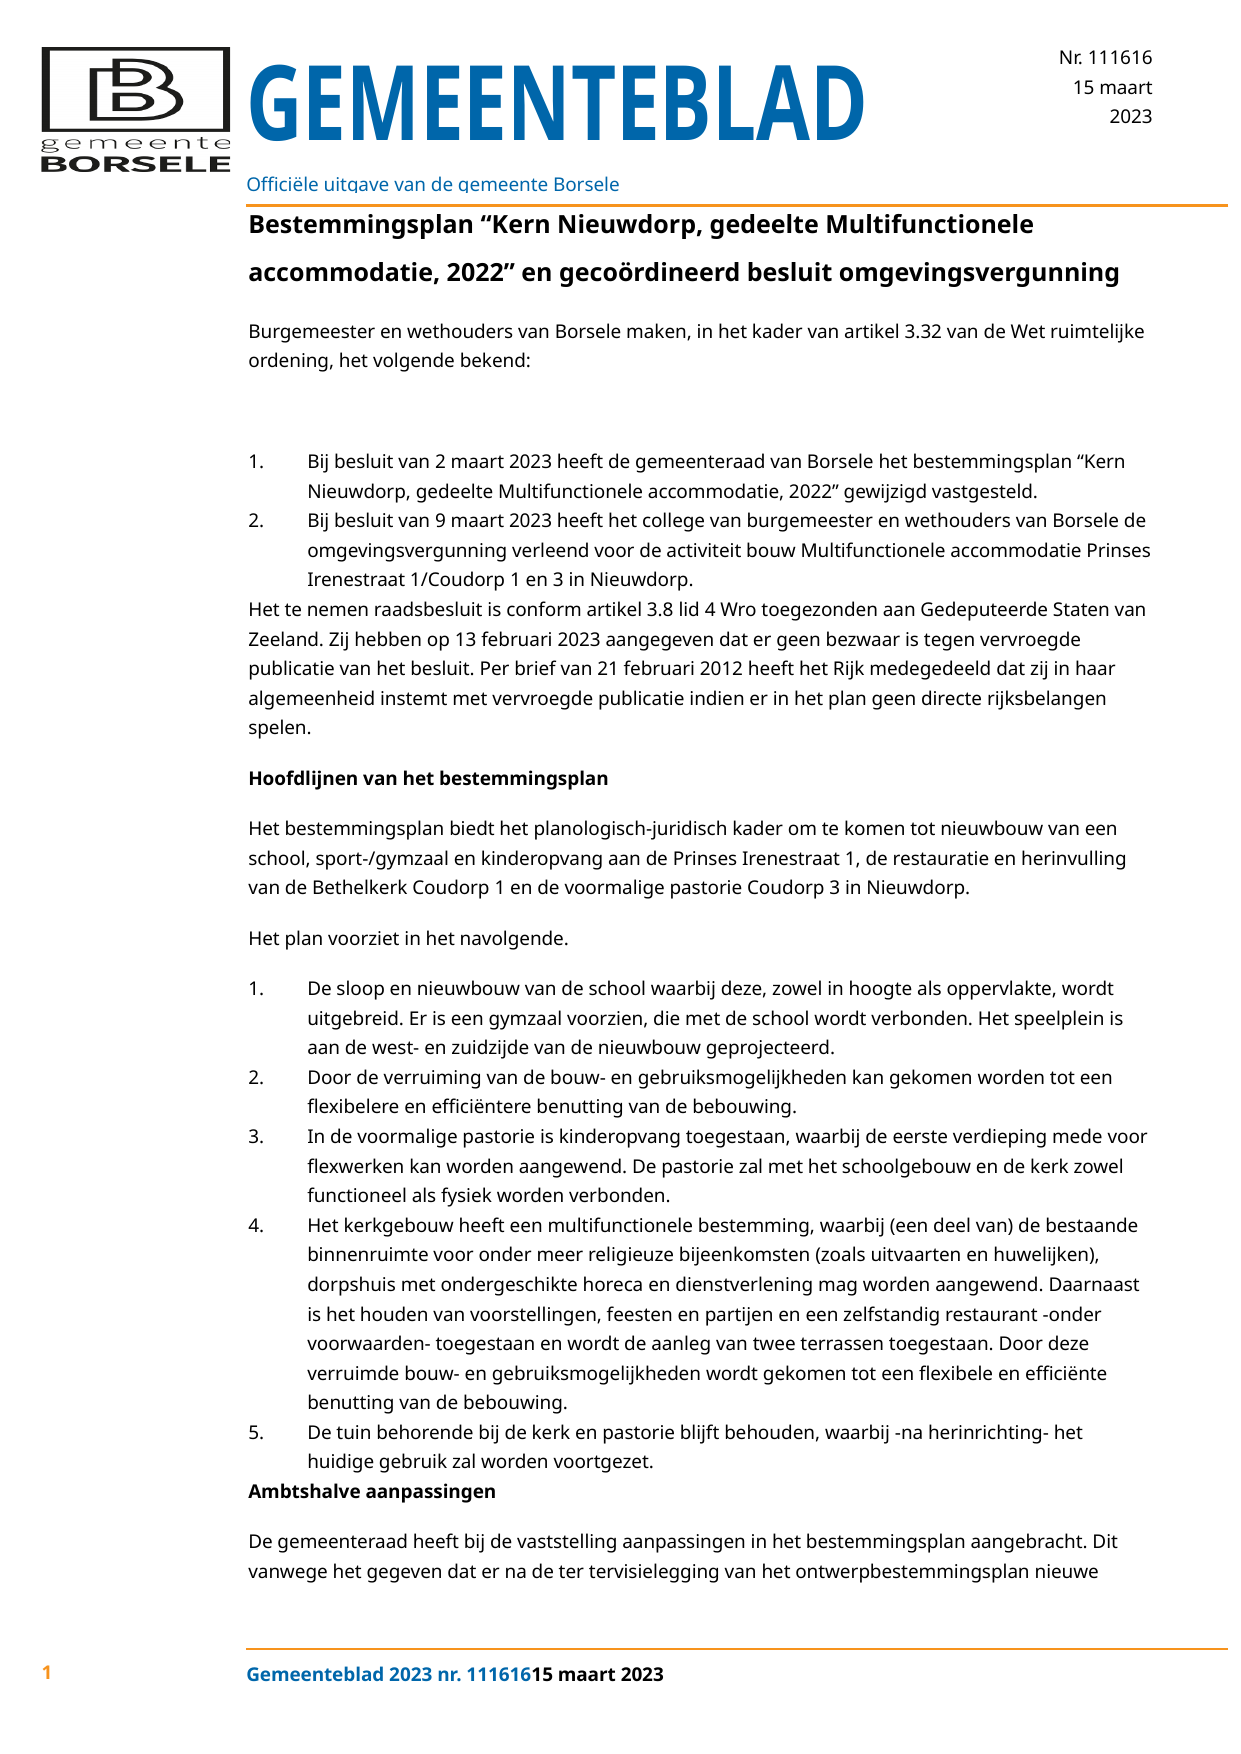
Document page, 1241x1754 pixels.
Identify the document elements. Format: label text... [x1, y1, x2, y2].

text Bestemmingsplan “Kern Nieuwdorp, gedeelte Multifunctionele accommodatie, 2022” en gecoördineerd besluit omgevingsvergunning [248, 207, 1152, 288]
text Hoofdlijnen van het bestemmingsplan [248, 765, 1152, 791]
list De tuin behorende bij de kerk en pastorie blijft behouden, waarbij -na herinrichting- het huidige gebruik zal worden voortgezet. [248, 1419, 1152, 1474]
list Bij besluit van 2 maart 2023 heeft de gemeenteraad van Borsele het bestemmingsplan “Kern Nieuwdorp, gedeelte Multifunctionele accommodatie, 2022” gewijzigd vastgesteld. [248, 448, 1152, 504]
text Het bestemmingsplan biedt het planologisch-juridisch kader om te komen tot nieuwbouw van een school, sport-/gymzaal en kinderopvang aan de Prinses Irenestraat 1, de restauratie en herinvulling van de Bethelkerk Coudorp 1 en de voormalige pastorie Coudorp 3 in Nieuwdorp. [248, 815, 1152, 900]
list Door de verruiming van de bouw- en gebruiksmogelijkheden kan gekomen worden tot een flexibelere en efficiëntere benutting van de bebouwing. [248, 1064, 1152, 1119]
list In de voormalige pastorie is kinderopvang toegestaan, waarbij de eerste verdieping mede voor flexwerken kan worden aangewend. De pastorie zal met het schoolgebouw en de kerk zowel functioneel als fysiek worden verbonden. [248, 1123, 1152, 1208]
list Het kerkgebouw heeft een multifunctionele bestemming, waarbij (een deel van) de bestaande binnenruimte voor onder meer religieuze bijeenkomsten (zoals uitvaarten en huwelijken), dorpshuis met ondergeschikte horeca en dienstverlening mag worden aangewend. Daarnaast is het houden van voorstellingen, feesten en partijen en een zelfstandig restaurant -onder voorwaarden- toegestaan en wordt de aanleg van twee terrassen toegestaan. Door deze verruimde bouw- en gebruiksmogelijkheden wordt gekomen tot een flexibele en efficiënte benutting van de bebouwing. [248, 1212, 1152, 1415]
text Burgemeester en wethouders van Borsele maken, in het kader van artikel 3.32 van de Wet ruimtelijke ordening, het volgende bekend: [248, 318, 1152, 373]
picture [41, 47, 231, 172]
text Ambtshalve aanpassingen [248, 1478, 1152, 1504]
text Het te nemen raadsbesluit is conform artikel 3.8 lid 4 Wro toegezonden aan Gedeputeerde Staten van Zeeland. Zij hebben op 13 februari 2023 aangegeven dat er geen bezwaar is tegen vervroegde publicatie van het besluit. Per brief van 21 februari 2012 heeft het Rijk medegedeeld dat zij in haar algemeenheid instemt met vervroegde publicatie indien er in het plan geen directe rijksbelangen spelen. [248, 596, 1152, 740]
list Bij besluit van 9 maart 2023 heeft het college van burgemeester en wethouders van Borsele de omgevingsvergunning verleend voor de activiteit bouw Multifunctionele accommodatie Prinses Irenestraat 1/Coudorp 1 en 3 in Nieuwdorp. [248, 507, 1152, 592]
text Het plan voorziet in het navolgende. [248, 925, 1152, 951]
text De gemeenteraad heeft bij de vaststelling aanpassingen in het bestemmingsplan aangebracht. Dit vanwege het gegeven dat er na de ter tervisielegging van het ontwerpbestemmingsplan nieuwe [248, 1529, 1152, 1584]
list De sloop en nieuwbouw van de school waarbij deze, zowel in hoogte als oppervlakte, wordt uitgebreid. Er is een gymzaal voorzien, die met de school wordt verbonden. Het speelplein is aan de west- en zuidzijde van de nieuwbouw geprojecteerd. [248, 975, 1152, 1060]
